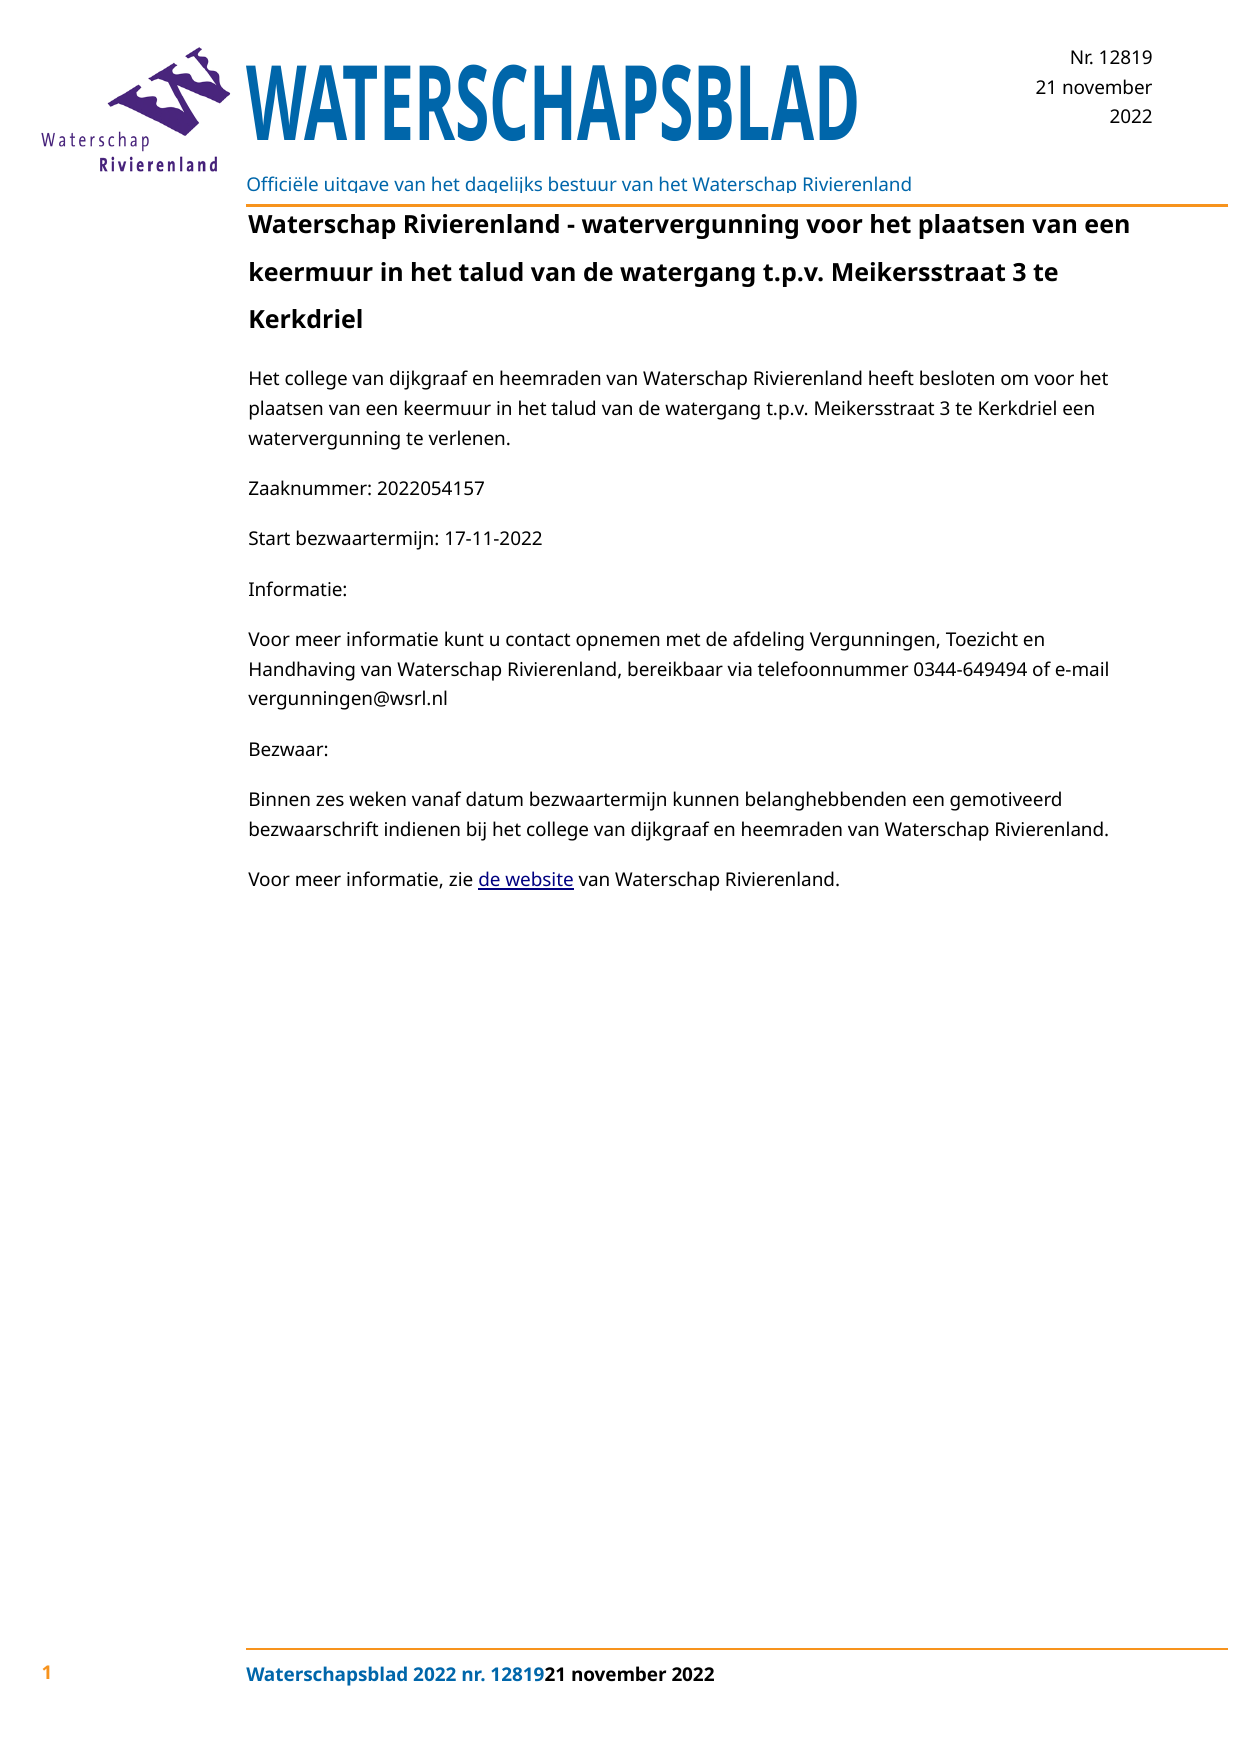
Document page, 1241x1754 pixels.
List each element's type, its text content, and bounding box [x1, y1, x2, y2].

text Informatie: [248, 576, 1152, 602]
text Binnen zes weken vanaf datum bezwaartermijn kunnen belanghebbenden een gemotiveerd bezwaarschrift indienen bij het college van dijkgraaf en heemraden van Waterschap Rivierenland. [248, 786, 1152, 842]
text Start bezwaartermijn: 17-11-2022 [248, 526, 1152, 551]
text Bezwaar: [248, 736, 1152, 762]
text Waterschap Rivierenland - watervergunning voor het plaatsen van een keermuur in het talud van de watergang t.p.v. Meikersstraat 3 te Kerkdriel [248, 207, 1152, 336]
text Voor meer informatie kunt u contact opnemen met de afdeling Vergunningen, Toezicht en Handhaving van Waterschap Rivierenland, bereikbaar via telefoonnummer 0344-649494 of e-mail vergunningen@wsrl.nl [248, 626, 1152, 711]
text Zaaknummer: 2022054157 [248, 475, 1152, 501]
text Het college van dijkgraaf en heemraden van Waterschap Rivierenland heeft besloten om voor het plaatsen van een keermuur in het talud van de watergang t.p.v. Meikersstraat 3 te Kerkdriel een watervergunning te verlenen. [248, 366, 1152, 450]
picture [41, 47, 231, 172]
text Voor meer informatie, zie de website van Waterschap Rivierenland. [248, 866, 1152, 892]
